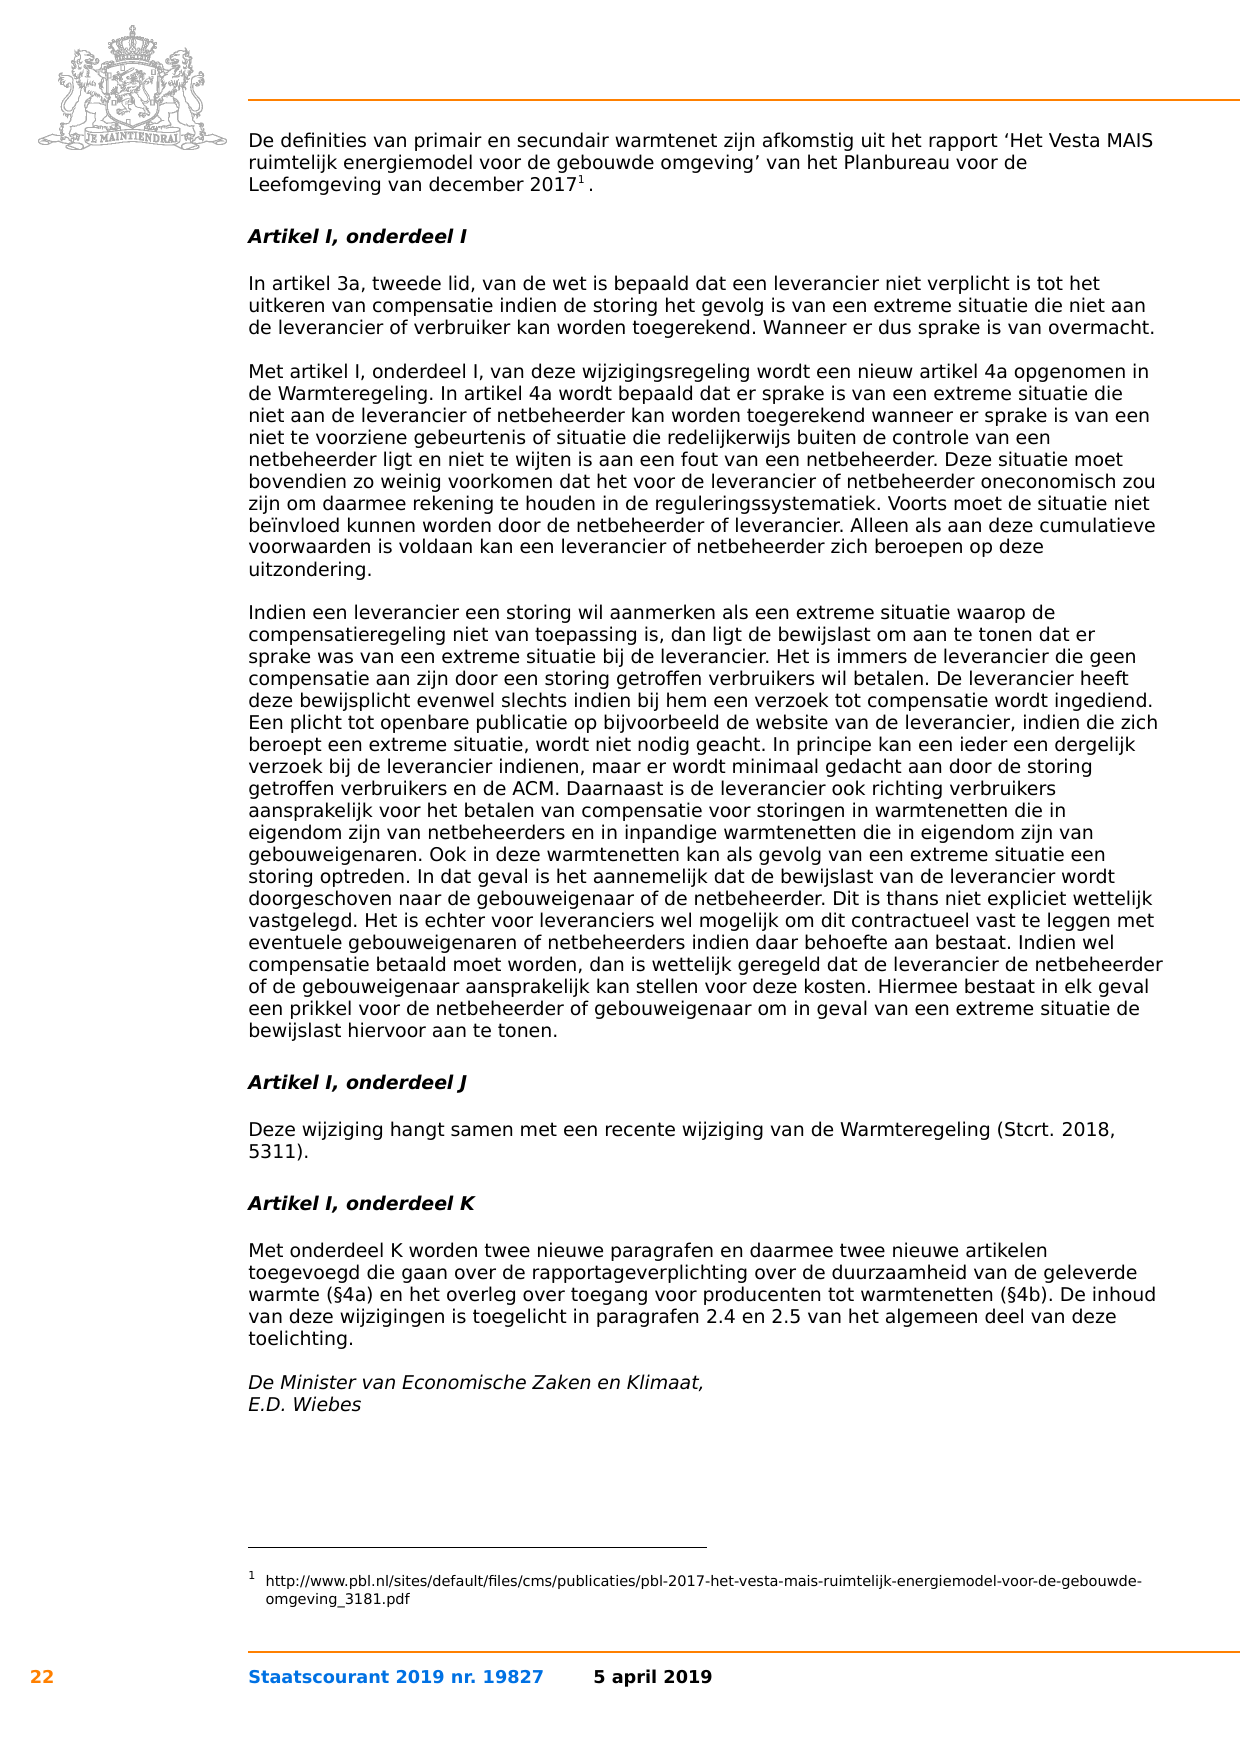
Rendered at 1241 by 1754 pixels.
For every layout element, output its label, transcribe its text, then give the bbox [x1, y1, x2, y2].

text Met onderdeel K worden twee nieuwe paragrafen en daarmee twee nieuwe artikelen toegevoegd die gaan over de rapportageverplichting over de duurzaamheid van de geleverde warmte (§4a) en het overleg over toegang voor producenten tot warmtenetten (§4b). De inhoud van deze wijzigingen is toegelicht in paragrafen 2.4 en 2.5 van het algemeen deel van deze toelichting. [248, 1240, 1163, 1350]
subtitle Artikel I, onderdeel K [248, 1193, 1163, 1215]
text http://www.pbl.nl/sites/default/files/cms/publicaties/pbl-2017-het-vesta-mais-ruimtelijk-energiemodel-voor-de-gebouwde-omgeving_3181.pdf [248, 1569, 1163, 1608]
text Deze wijziging hangt samen met een recente wijziging van de Warmteregeling (Stcrt. 2018, 5311). [248, 1119, 1163, 1163]
text Indien een leverancier een storing wil aanmerken als een extreme situatie waarop de compensatieregeling niet van toepassing is, dan ligt de bewijslast om aan te tonen dat er sprake was van een extreme situatie bij de leverancier. Het is immers de leverancier die geen compensatie aan zijn door een storing getroffen verbruikers wil betalen. De leverancier heeft deze bewijsplicht evenwel slechts indien bij hem een verzoek tot compensatie wordt ingediend. Een plicht tot openbare publicatie op bijvoorbeeld de website van de leverancier, indien die zich beroept een extreme situatie, wordt niet nodig geacht. In principe kan een ieder een dergelijk verzoek bij de leverancier indienen, maar er wordt minimaal gedacht aan door de storing getroffen verbruikers en de ACM. Daarnaast is de leverancier ook richting verbruikers aansprakelijk voor het betalen van compensatie voor storingen in warmtenetten die in eigendom zijn van netbeheerders en in inpandige warmtenetten die in eigendom zijn van gebouweigenaren. Ook in deze warmtenetten kan als gevolg van een extreme situatie een storing optreden. In dat geval is het aannemelijk dat de bewijslast van de leverancier wordt doorgeschoven naar de gebouweigenaar of de netbeheerder. Dit is thans niet expliciet wettelijk vastgelegd. Het is echter voor leveranciers wel mogelijk om dit contractueel vast te leggen met eventuele gebouweigenaren of netbeheerders indien daar behoefte aan bestaat. Indien wel compensatie betaald moet worden, dan is wettelijk geregeld dat de leverancier de netbeheerder of de gebouweigenaar aansprakelijk kan stellen voor deze kosten. Hiermee bestaat in elk geval een prikkel voor de netbeheerder of gebouweigenaar om in geval van een extreme situatie de bewijslast hiervoor aan te tonen. [248, 602, 1163, 1042]
picture [38, 25, 227, 150]
subtitle Artikel I, onderdeel J [248, 1072, 1163, 1094]
text Met artikel I, onderdeel I, van deze wijzigingsregeling wordt een nieuw artikel 4a opgenomen in de Warmteregeling. In artikel 4a wordt bepaald dat er sprake is van een extreme situatie die niet aan de leverancier of netbeheerder kan worden toegerekend wanneer er sprake is van een niet te voorziene gebeurtenis of situatie die redelijkerwijs buiten de controle van een netbeheerder ligt en niet te wijten is aan een fout van een netbeheerder. Deze situatie moet bovendien zo weinig voorkomen dat het voor de leverancier of netbeheerder oneconomisch zou zijn om daarmee rekening te houden in de reguleringssystematiek. Voorts moet de situatie niet beïnvloed kunnen worden door de netbeheerder of leverancier. Alleen als aan deze cumulatieve voorwaarden is voldaan kan een leverancier of netbeheerder zich beroepen op deze uitzondering. [248, 361, 1163, 580]
text De definities van primair en secundair warmtenet zijn afkomstig uit het rapport ‘Het Vesta MAIS ruimtelijk energiemodel voor de gebouwde omgeving’ van het Planbureau voor de Leefomgeving van december 2017. [248, 130, 1163, 196]
subtitle Artikel I, onderdeel I [248, 226, 1163, 248]
text De Minister van Economische Zaken en Klimaat, E.D. Wiebes [248, 1372, 1163, 1416]
text In artikel 3a, tweede lid, van de wet is bepaald dat een leverancier niet verplicht is tot het uitkeren van compensatie indien de storing het gevolg is van een extreme situatie die niet aan de leverancier of verbruiker kan worden toegerekend. Wanneer er dus sprake is van overmacht. [248, 273, 1163, 339]
